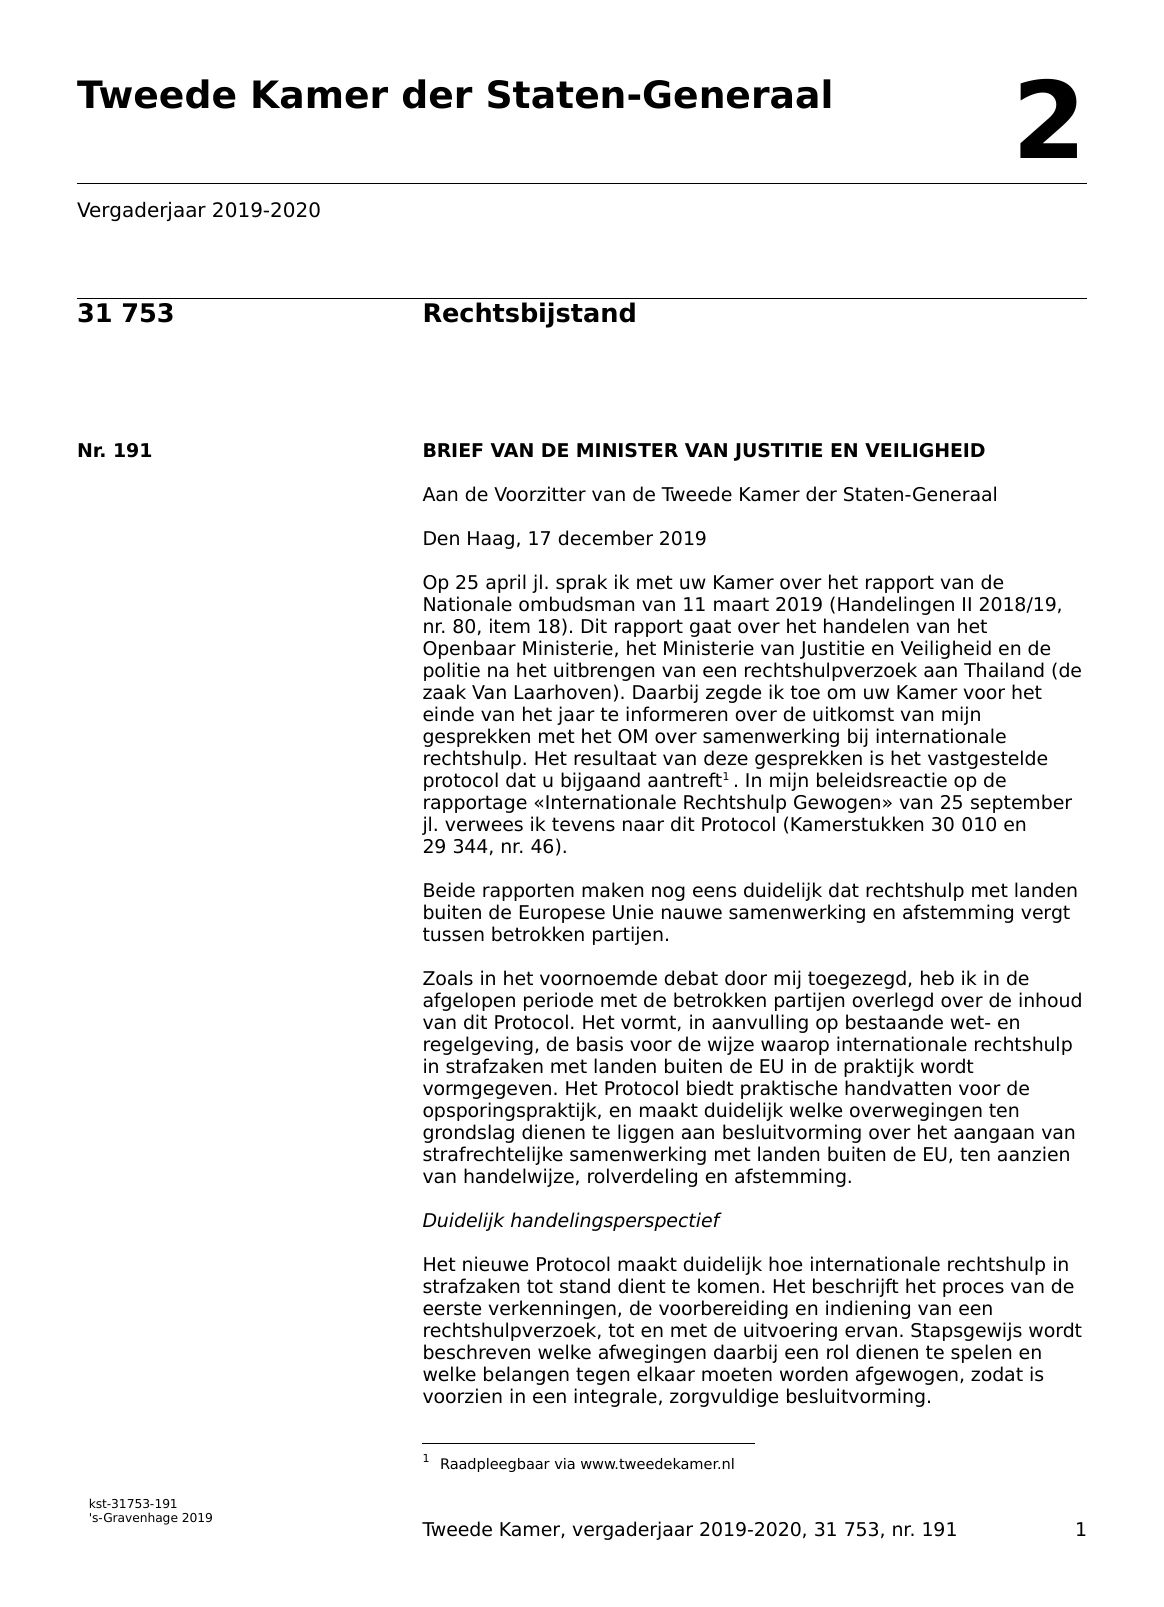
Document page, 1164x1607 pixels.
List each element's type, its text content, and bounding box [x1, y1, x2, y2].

text Zoals in het voornoemde debat door mij toegezegd, heb ik in de afgelopen periode met de betrokken partijen overlegd over de inhoud van dit Protocol. Het vormt, in aanvulling op bestaande wet- en regelgeving, de basis voor de wijze waarop internationale rechtshulp in strafzaken met landen buiten de EU in de praktijk wordt vormgegeven. Het Protocol biedt praktische handvatten voor de opsporingspraktijk, en maakt duidelijk welke overwegingen ten grondslag dienen te liggen aan besluitvorming over het aangaan van strafrechtelijke samenwerking met landen buiten de EU, ten aanzien van handelwijze, rolverdeling en afstemming. [422, 968, 1087, 1188]
text Raadpleegbaar via www.tweedekamer.nl [422, 1452, 1087, 1474]
subtitle Duidelijk handelingsperspectief [422, 1210, 1087, 1232]
table_header 2 [886, 59, 1087, 183]
subtitle 31 753 Rechtsbijstand [77, 299, 1087, 329]
table_cell Vergaderjaar 2019-2020 [77, 184, 1087, 298]
text Het nieuwe Protocol maakt duidelijk hoe internationale rechtshulp in strafzaken tot stand dient te komen. Het beschrijft het proces van de eerste verkenningen, de voorbereiding en indiening van een rechtshulpverzoek, tot en met de uitvoering ervan. Stapsgewijs wordt beschreven welke afwegingen daarbij een rol dienen te spelen en welke belangen tegen elkaar moeten worden afgewogen, zodat is voorzien in een integrale, zorgvuldige besluitvorming. [422, 1254, 1087, 1408]
text Beide rapporten maken nog eens duidelijk dat rechtshulp met landen buiten de Europese Unie nauwe samenwerking en afstemming vergt tussen betrokken partijen. [422, 880, 1087, 946]
text 's-Gravenhage 2019 [88, 1511, 323, 1525]
table_header Tweede Kamer der Staten-Generaal [77, 59, 886, 183]
text Aan de Voorzitter van de Tweede Kamer der Staten-Generaal [422, 484, 1087, 506]
text kst-31753-191 [88, 1497, 323, 1511]
text Den Haag, 17 december 2019 [422, 528, 1087, 550]
text Op 25 april jl. sprak ik met uw Kamer over het rapport van de Nationale ombudsman van 11 maart 2019 (Handelingen II 2018/19, nr. 80, item 18). Dit rapport gaat over het handelen van het Openbaar Ministerie, het Ministerie van Justitie en Veiligheid en de politie na het uitbrengen van een rechtshulpverzoek aan Thailand (de zaak Van Laarhoven). Daarbij zegde ik toe om uw Kamer voor het einde van het jaar te informeren over de uitkomst van mijn gesprekken met het OM over samenwerking bij internationale rechtshulp. Het resultaat van deze gesprekken is het vastgestelde protocol dat u bijgaand aantreft. In mijn beleidsreactie op de rapportage «Internationale Rechtshulp Gewogen» van 25 september jl. verwees ik tevens naar dit Protocol (Kamerstukken 30 010 en 29 344, nr. 46). [422, 572, 1087, 858]
subtitle Nr. 191 BRIEF VAN DE MINISTER VAN JUSTITIE EN VEILIGHEID [77, 440, 1087, 462]
